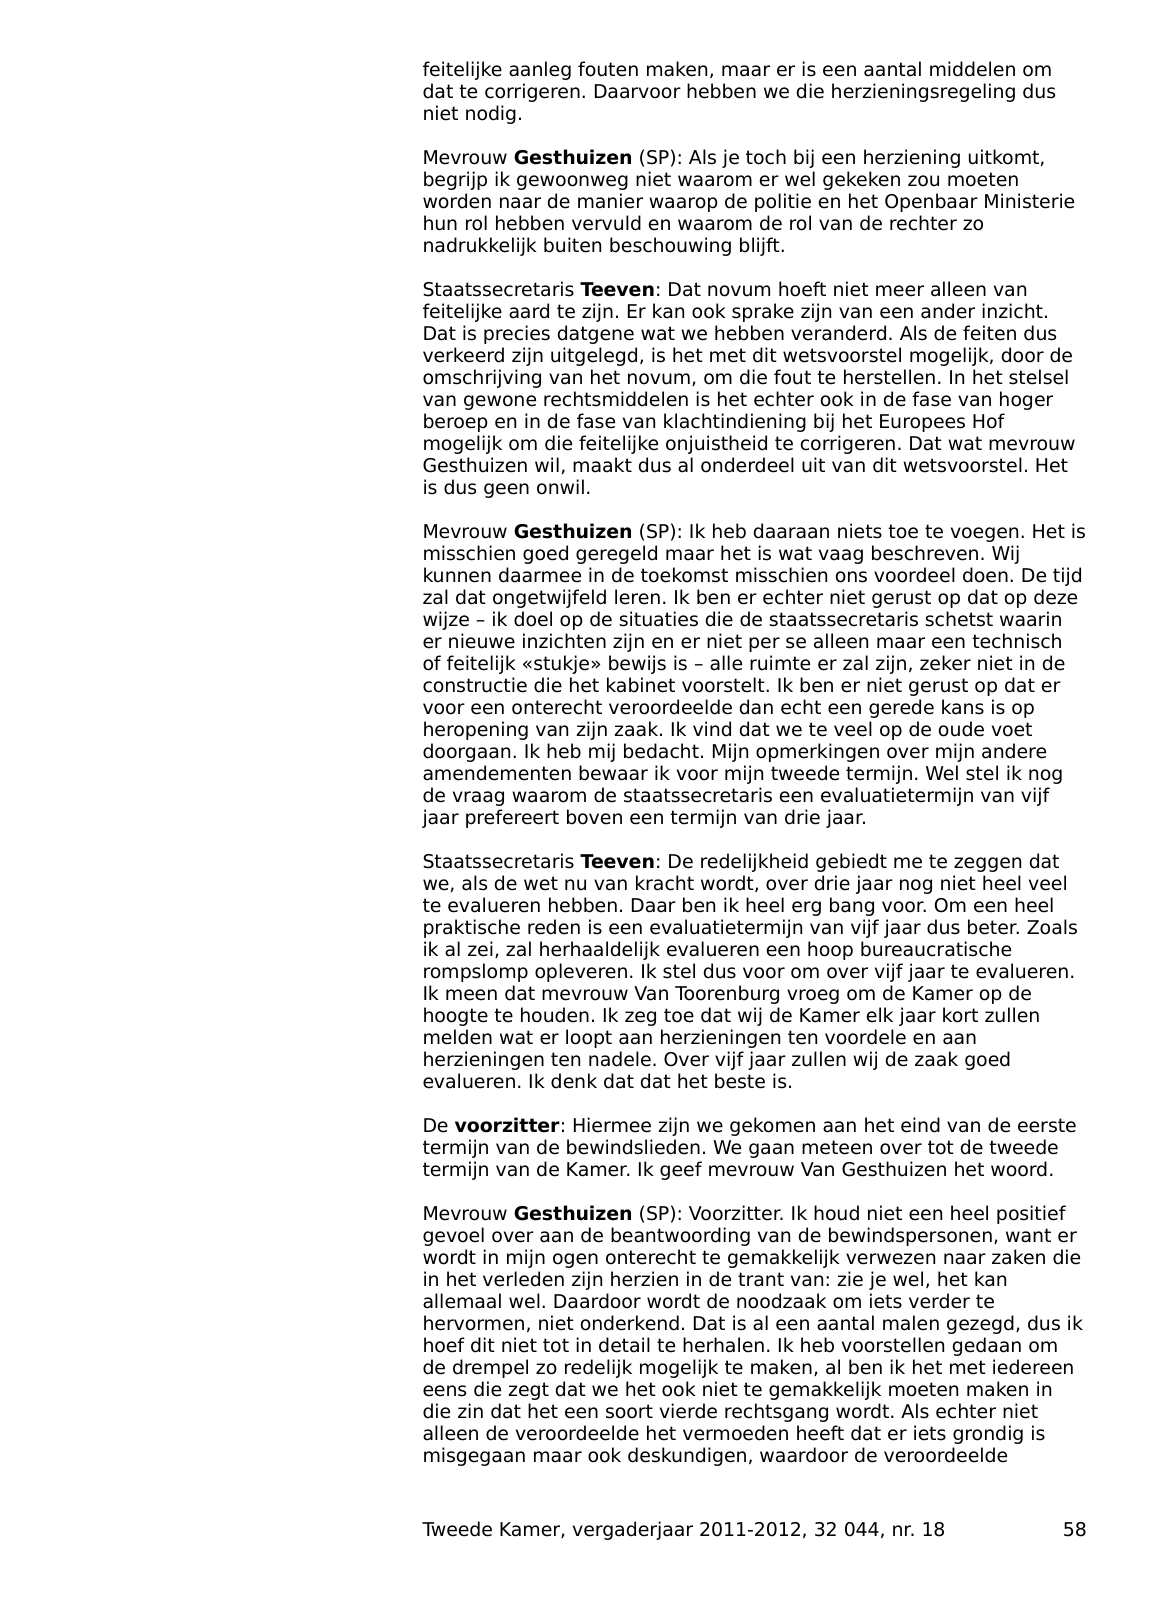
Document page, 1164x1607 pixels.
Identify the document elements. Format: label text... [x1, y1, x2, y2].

text Mevrouw Gesthuizen (SP): Ik heb daaraan niets toe te voegen. Het is misschien goed geregeld maar het is wat vaag beschreven. Wij kunnen daarmee in de toekomst misschien ons voordeel doen. De tijd zal dat ongetwijfeld leren. Ik ben er echter niet gerust op dat op deze wijze – ik doel op de situaties die de staatssecretaris schetst waarin er nieuwe inzichten zijn en er niet per se alleen maar een technisch of feitelijk «stukje» bewijs is – alle ruimte er zal zijn, zeker niet in de constructie die het kabinet voorstelt. Ik ben er niet gerust op dat er voor een onterecht veroordeelde dan echt een gerede kans is op heropening van zijn zaak. Ik vind dat we te veel op de oude voet doorgaan. Ik heb mij bedacht. Mijn opmerkingen over mijn andere amendementen bewaar ik voor mijn tweede termijn. Wel stel ik nog de vraag waarom de staatssecretaris een evaluatietermijn van vijf jaar prefereert boven een termijn van drie jaar. [422, 521, 1087, 829]
text De voorzitter: Hiermee zijn we gekomen aan het eind van de eerste termijn van de bewindslieden. We gaan meteen over tot de tweede termijn van de Kamer. Ik geef mevrouw Van Gesthuizen het woord. [422, 1115, 1087, 1181]
text Staatssecretaris Teeven: Dat novum hoeft niet meer alleen van feitelijke aard te zijn. Er kan ook sprake zijn van een ander inzicht. Dat is precies datgene wat we hebben veranderd. Als de feiten dus verkeerd zijn uitgelegd, is het met dit wetsvoorstel mogelijk, door de omschrijving van het novum, om die fout te herstellen. In het stelsel van gewone rechtsmiddelen is het echter ook in de fase van hoger beroep en in de fase van klachtindiening bij het Europees Hof mogelijk om die feitelijke onjuistheid te corrigeren. Dat wat mevrouw Gesthuizen wil, maakt dus al onderdeel uit van dit wetsvoorstel. Het is dus geen onwil. [422, 279, 1087, 499]
text Mevrouw Gesthuizen (SP): Als je toch bij een herziening uitkomt, begrijp ik gewoonweg niet waarom er wel gekeken zou moeten worden naar de manier waarop de politie en het Openbaar Ministerie hun rol hebben vervuld en waarom de rol van de rechter zo nadrukkelijk buiten beschouwing blijft. [422, 147, 1087, 257]
text feitelijke aanleg fouten maken, maar er is een aantal middelen om dat te corrigeren. Daarvoor hebben we die herzieningsregeling dus niet nodig. [422, 59, 1087, 125]
text Mevrouw Gesthuizen (SP): Voorzitter. Ik houd niet een heel positief gevoel over aan de beantwoording van de bewindspersonen, want er wordt in mijn ogen onterecht te gemakkelijk verwezen naar zaken die in het verleden zijn herzien in de trant van: zie je wel, het kan allemaal wel. Daardoor wordt de noodzaak om iets verder te hervormen, niet onderkend. Dat is al een aantal malen gezegd, dus ik hoef dit niet tot in detail te herhalen. Ik heb voorstellen gedaan om de drempel zo redelijk mogelijk te maken, al ben ik het met iedereen eens die zegt dat we het ook niet te gemakkelijk moeten maken in die zin dat het een soort vierde rechtsgang wordt. Als echter niet alleen de veroordeelde het vermoeden heeft dat er iets grondig is misgegaan maar ook deskundigen, waardoor de veroordeelde [422, 1203, 1087, 1467]
text Staatssecretaris Teeven: De redelijkheid gebiedt me te zeggen dat we, als de wet nu van kracht wordt, over drie jaar nog niet heel veel te evalueren hebben. Daar ben ik heel erg bang voor. Om een heel praktische reden is een evaluatietermijn van vijf jaar dus beter. Zoals ik al zei, zal herhaaldelijk evalueren een hoop bureaucratische rompslomp opleveren. Ik stel dus voor om over vijf jaar te evalueren. Ik meen dat mevrouw Van Toorenburg vroeg om de Kamer op de hoogte te houden. Ik zeg toe dat wij de Kamer elk jaar kort zullen melden wat er loopt aan herzieningen ten voordele en aan herzieningen ten nadele. Over vijf jaar zullen wij de zaak goed evalueren. Ik denk dat dat het beste is. [422, 851, 1087, 1093]
